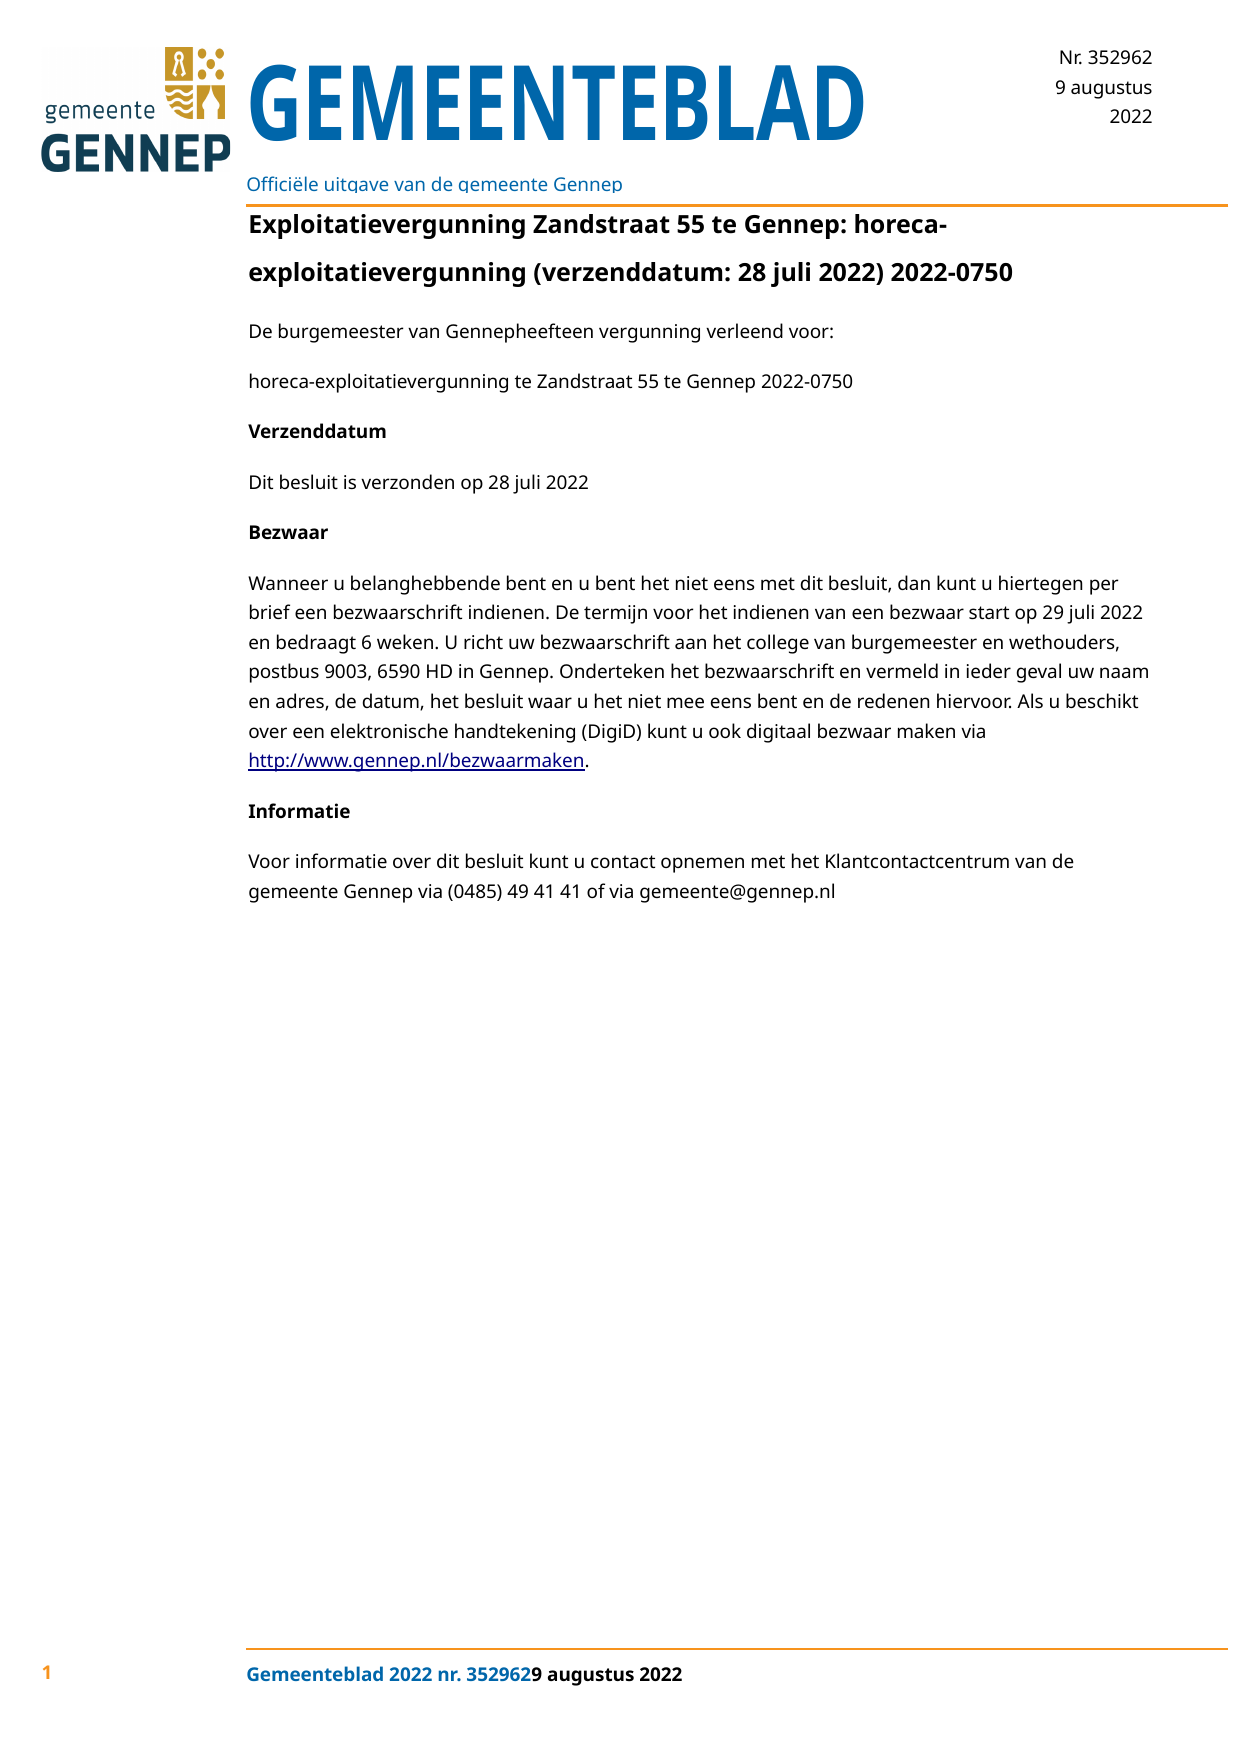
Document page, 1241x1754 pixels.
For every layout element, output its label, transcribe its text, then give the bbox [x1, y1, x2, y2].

text Dit besluit is verzonden op 28 juli 2022 [248, 469, 1152, 495]
text Voor informatie over dit besluit kunt u contact opnemen met het Klantcontactcentrum van de gemeente Gennep via (0485) 49 41 41 of via gemeente@gennep.nl [248, 848, 1152, 904]
text Informatie [248, 798, 1152, 824]
text De burgemeester van Gennepheefteen vergunning verleend voor: [248, 318, 1152, 344]
text horeca-exploitatievergunning te Zandstraat 55 te Gennep 2022-0750 [248, 368, 1152, 394]
text Verzenddatum [248, 419, 1152, 444]
text Wanneer u belanghebbende bent en u bent het niet eens met dit besluit, dan kunt u hiertegen per brief een bezwaarschrift indienen. De termijn voor het indienen van een bezwaar start op 29 juli 2022 en bedraagt 6 weken. U richt uw bezwaarschrift aan het college van burgemeester en wethouders, postbus 9003, 6590 HD in Gennep. Onderteken het bezwaarschrift en vermeld in ieder geval uw naam en adres, de datum, het besluit waar u het niet mee eens bent en de redenen hiervoor. Als u beschikt over een elektronische handtekening (DigiD) kunt u ook digitaal bezwaar maken via http://www.gennep.nl/bezwaarmaken. [248, 570, 1152, 773]
text Exploitatievergunning Zandstraat 55 te Gennep: horeca-exploitatievergunning (verzenddatum: 28 juli 2022) 2022-0750 [248, 207, 1152, 288]
text Bezwaar [248, 519, 1152, 545]
picture [41, 47, 231, 172]
